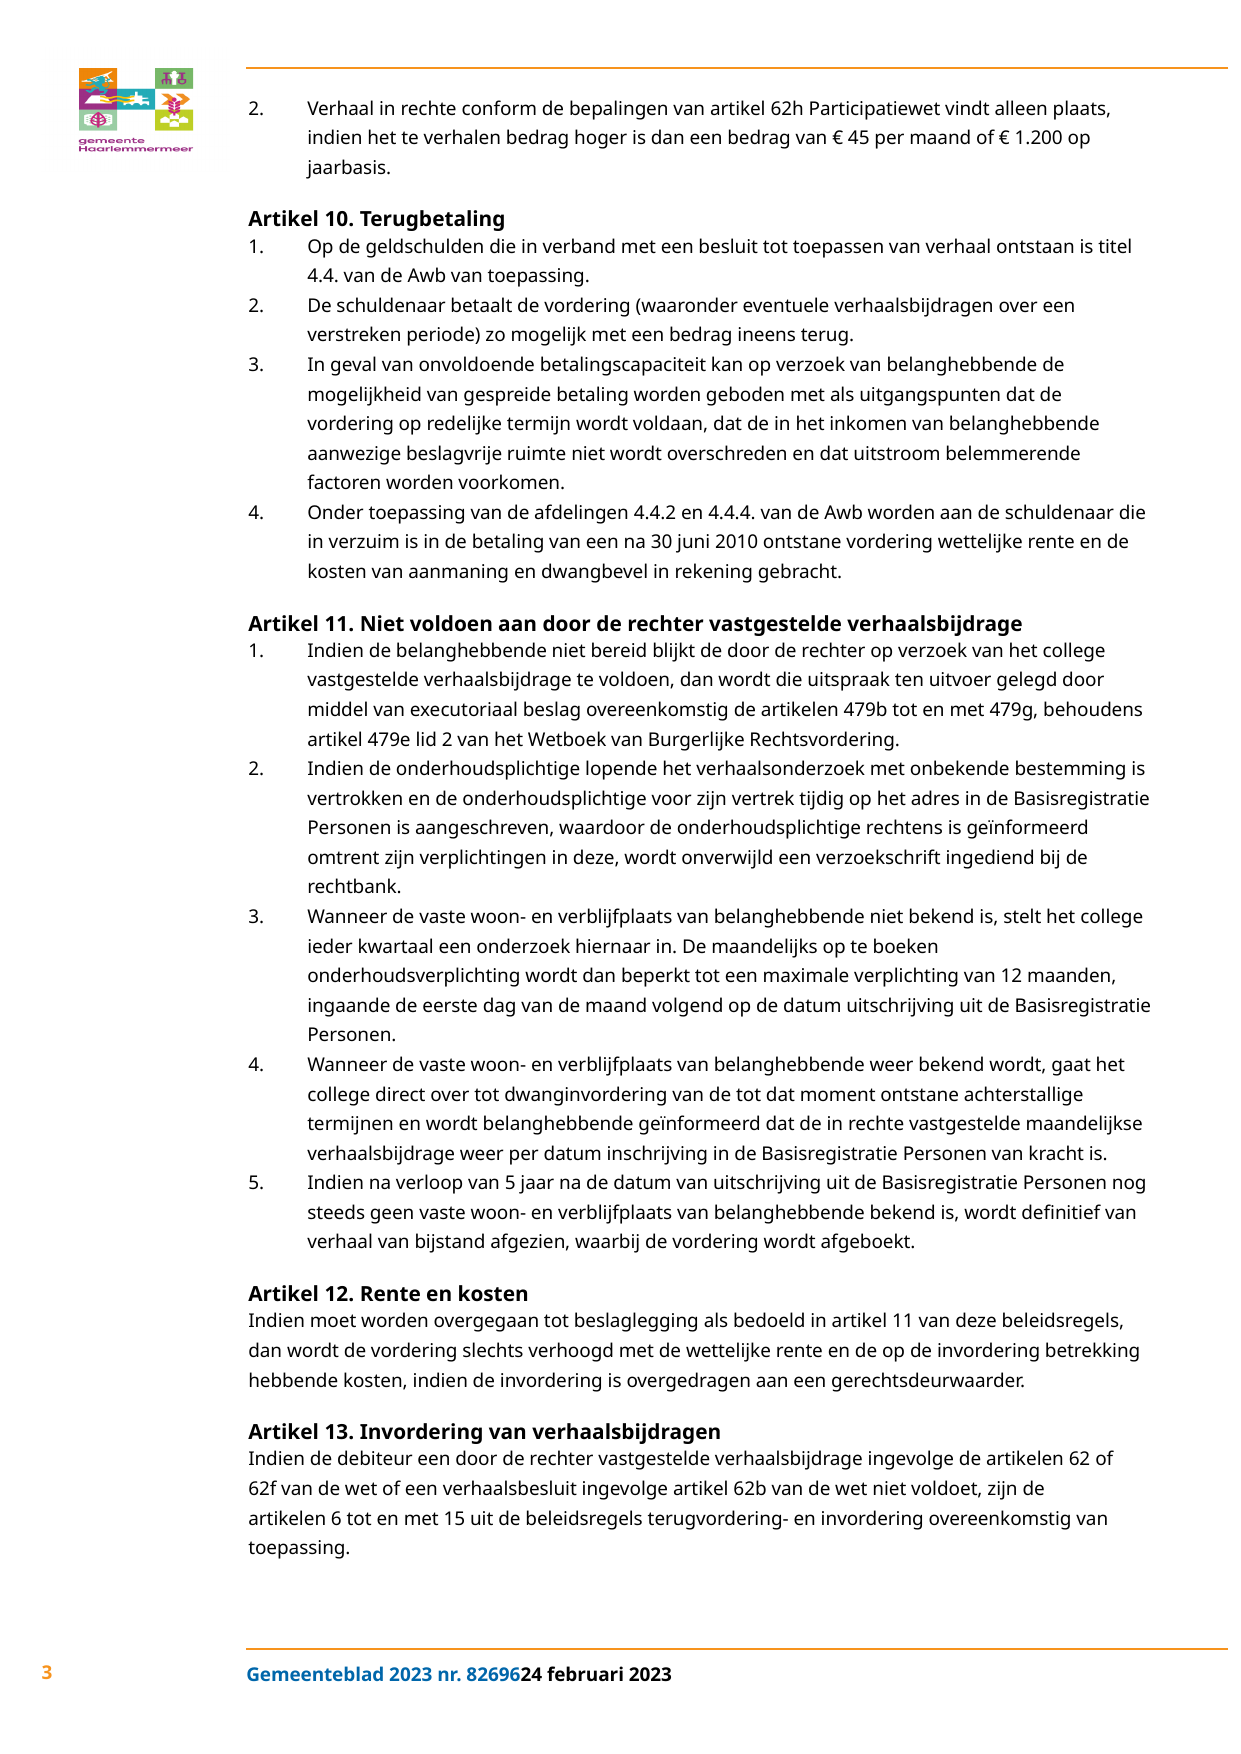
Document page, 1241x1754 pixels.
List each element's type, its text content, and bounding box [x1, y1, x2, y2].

text Artikel 11. Niet voldoen aan door de rechter vastgestelde verhaalsbijdrage [248, 609, 1152, 637]
list Wanneer de vaste woon- en verblijfplaats van belanghebbende weer bekend wordt, gaat het college direct over tot dwanginvordering van de tot dat moment ontstane achterstallige termijnen en wordt belanghebbende geïnformeerd dat de in rechte vastgestelde maandelijkse verhaalsbijdrage weer per datum inschrijving in de Basisregistratie Personen van kracht is. [248, 1051, 1152, 1166]
text Artikel 10. Terugbetaling [248, 204, 1152, 233]
picture [41, 47, 231, 172]
text Artikel 12. Rente en kosten [248, 1279, 1152, 1308]
list Indien de belanghebbende niet bereid blijkt de door de rechter op verzoek van het college vastgestelde verhaalsbijdrage te voldoen, dan wordt die uitspraak ten uitvoer gelegd door middel van executoriaal beslag overeenkomstig de artikelen 479b tot en met 479g, behoudens artikel 479e lid 2 van het Wetboek van Burgerlijke Rechtsvordering. [248, 637, 1152, 752]
list Op de geldschulden die in verband met een besluit tot toepassen van verhaal ontstaan is titel 4.4. van de Awb van toepassing. [248, 233, 1152, 288]
text Artikel 13. Invordering van verhaalsbijdragen [248, 1417, 1152, 1446]
list De schuldenaar betaalt de vordering (waaronder eventuele verhaalsbijdragen over een verstreken periode) zo mogelijk met een bedrag ineens terug. [248, 292, 1152, 347]
text Indien de debiteur een door de rechter vastgestelde verhaalsbijdrage ingevolge de artikelen 62 of [248, 1446, 1152, 1471]
text dan wordt de vordering slechts verhoogd met de wettelijke rente en de op de invordering betrekking [248, 1337, 1152, 1363]
list Indien na verloop van 5 jaar na de datum van uitschrijving uit de Basisregistratie Personen nog steeds geen vaste woon- en verblijfplaats van belanghebbende bekend is, wordt definitief van verhaal van bijstand afgezien, waarbij de vordering wordt afgeboekt. [248, 1169, 1152, 1254]
list In geval van onvoldoende betalingscapaciteit kan op verzoek van belanghebbende de mogelijkheid van gespreide betaling worden geboden met als uitgangspunten dat de vordering op redelijke termijn wordt voldaan, dat de in het inkomen van belanghebbende aanwezige beslagvrije ruimte niet wordt overschreden en dat uitstroom belemmerende factoren worden voorkomen. [248, 351, 1152, 495]
text Indien moet worden overgegaan tot beslaglegging als bedoeld in artikel 11 van deze beleidsregels, [248, 1308, 1152, 1333]
text 62f van de wet of een verhaalsbesluit ingevolge artikel 62b van de wet niet voldoet, zijn de [248, 1475, 1152, 1501]
text hebbende kosten, indien de invordering is overgedragen aan een gerechtsdeurwaarder. [248, 1367, 1152, 1392]
list Onder toepassing van de afdelingen 4.4.2 en 4.4.4. van de Awb worden aan de schuldenaar die in verzuim is in de betaling van een na 30 juni 2010 ontstane vordering wettelijke rente en de kosten van aanmaning en dwangbevel in rekening gebracht. [248, 499, 1152, 584]
list Indien de onderhoudsplichtige lopende het verhaalsonderzoek met onbekende bestemming is vertrokken en de onderhoudsplichtige voor zijn vertrek tijdig op het adres in de Basisregistratie Personen is aangeschreven, waardoor de onderhoudsplichtige rechtens is geïnformeerd omtrent zijn verplichtingen in deze, wordt onverwijld een verzoekschrift ingediend bij de rechtbank. [248, 755, 1152, 899]
list Verhaal in rechte conform de bepalingen van artikel 62h Participatiewet vindt alleen plaats, indien het te verhalen bedrag hoger is dan een bedrag van € 45 per maand of € 1.200 op jaarbasis. [248, 95, 1152, 180]
list Wanneer de vaste woon- en verblijfplaats van belanghebbende niet bekend is, stelt het college ieder kwartaal een onderzoek hiernaar in. De maandelijks op te boeken onderhoudsverplichting wordt dan beperkt tot een maximale verplichting van 12 maanden, ingaande de eerste dag van de maand volgend op de datum uitschrijving uit de Basisregistratie Personen. [248, 903, 1152, 1047]
text artikelen 6 tot en met 15 uit de beleidsregels terugvordering- en invordering overeenkomstig van toepassing. [248, 1505, 1152, 1560]
